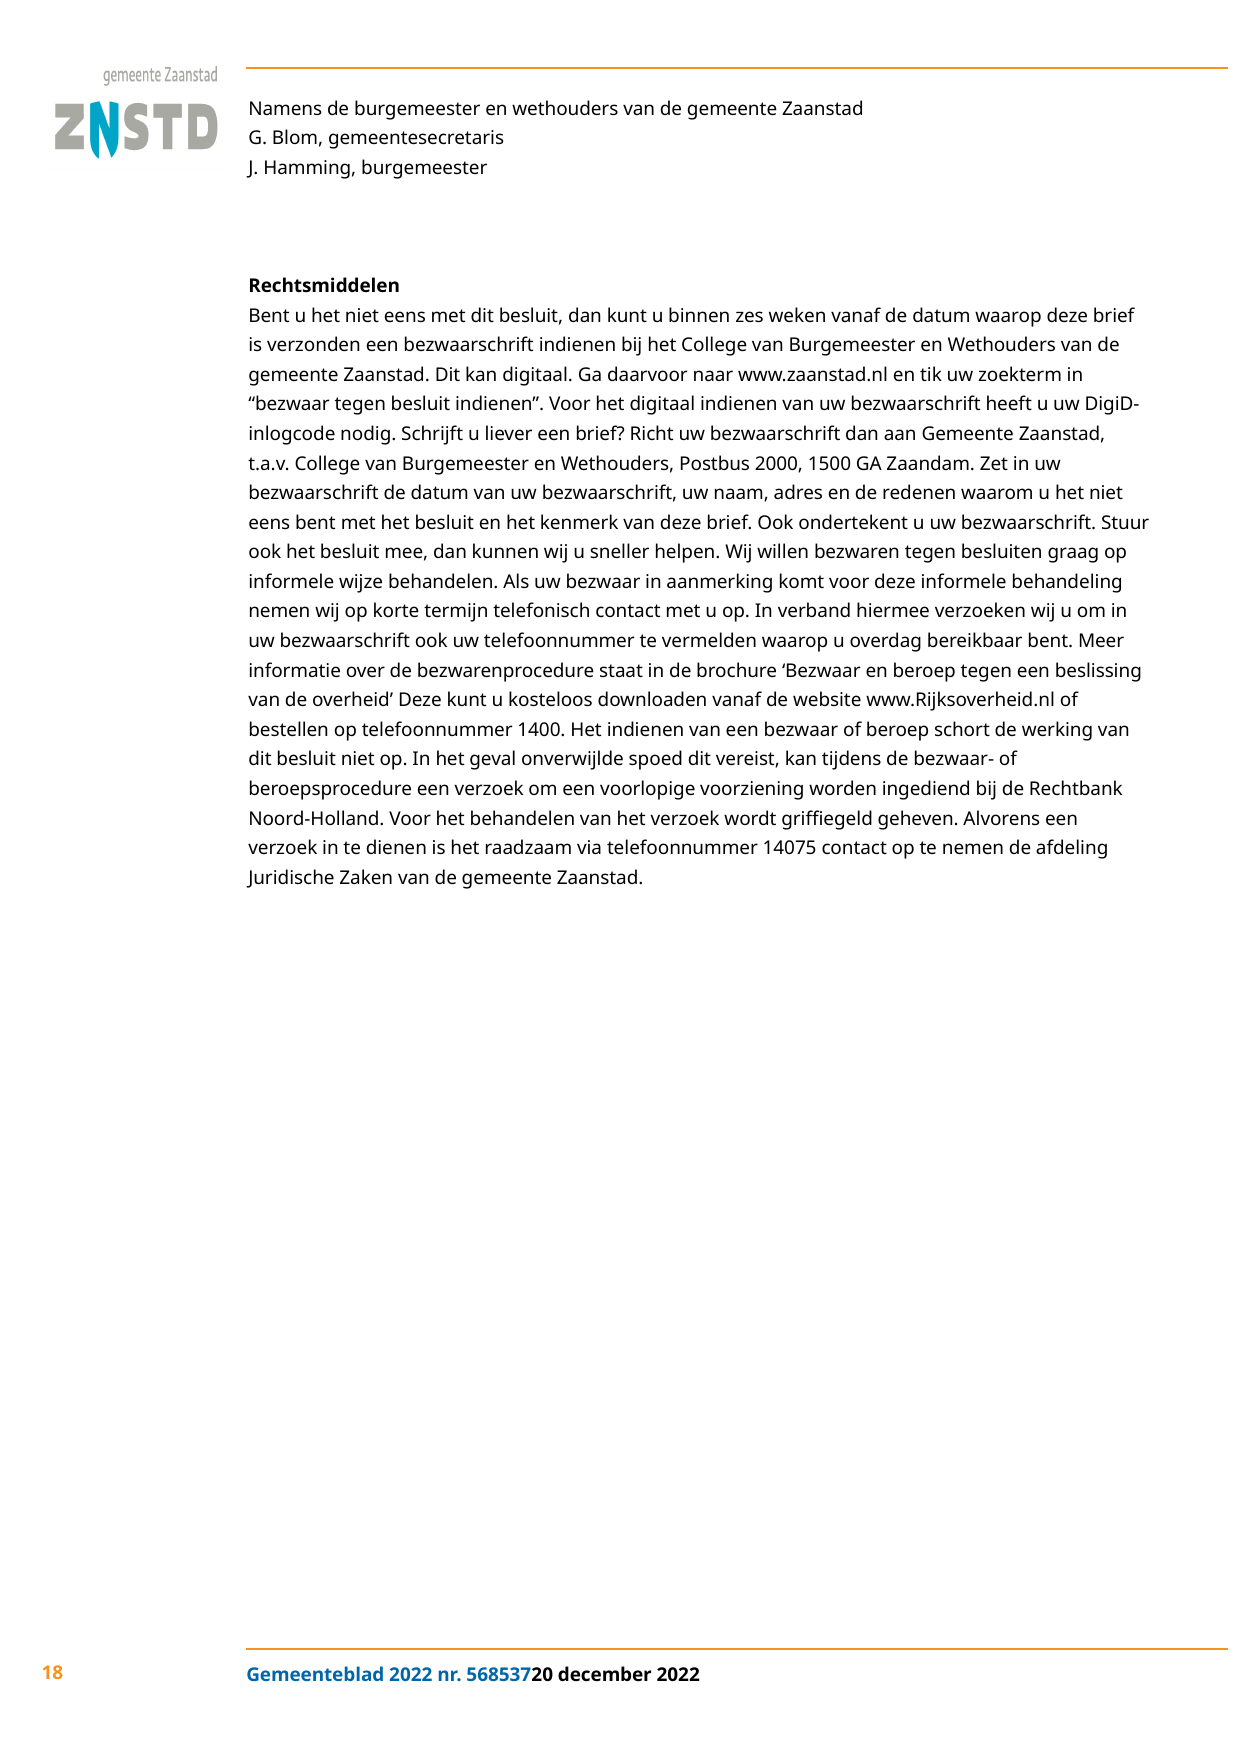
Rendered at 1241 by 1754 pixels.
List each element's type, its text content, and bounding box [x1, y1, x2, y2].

text Namens de burgemeester en wethouders van de gemeente Zaanstad [248, 95, 1152, 121]
text G. Blom, gemeentesecretaris [248, 124, 1152, 150]
text J. Hamming, burgemeester [248, 154, 1152, 180]
text Bent u het niet eens met dit besluit, dan kunt u binnen zes weken vanaf de datum waarop deze brief is verzonden een bezwaarschrift indienen bij het College van Burgemeester en Wethouders van de gemeente Zaanstad. Dit kan digitaal. Ga daarvoor naar www.zaanstad.nl en tik uw zoekterm in “bezwaar tegen besluit indienen”. Voor het digitaal indienen van uw bezwaarschrift heeft u uw DigiD-inlogcode nodig. Schrijft u liever een brief? Richt uw bezwaarschrift dan aan Gemeente Zaanstad, t.a.v. College van Burgemeester en Wethouders, Postbus 2000, 1500 GA Zaandam. Zet in uw bezwaarschrift de datum van uw bezwaarschrift, uw naam, adres en de redenen waarom u het niet eens bent met het besluit en het kenmerk van deze brief. Ook ondertekent u uw bezwaarschrift. Stuur ook het besluit mee, dan kunnen wij u sneller helpen. Wij willen bezwaren tegen besluiten graag op informele wijze behandelen. Als uw bezwaar in aanmerking komt voor deze informele behandeling nemen wij op korte termijn telefonisch contact met u op. In verband hiermee verzoeken wij u om in uw bezwaarschrift ook uw telefoonnummer te vermelden waarop u overdag bereikbaar bent. Meer informatie over de bezwarenprocedure staat in de brochure ‘Bezwaar en beroep tegen een beslissing van de overheid’ Deze kunt u kosteloos downloaden vanaf de website www.Rijksoverheid.nl of bestellen op telefoonnummer 1400. Het indienen van een bezwaar of beroep schort de werking van dit besluit niet op. In het geval onverwijlde spoed dit vereist, kan tijdens de bezwaar- of beroepsprocedure een verzoek om een voorlopige voorziening worden ingediend bij de Rechtbank Noord-Holland. Voor het behandelen van het verzoek wordt griffiegeld geheven. Alvorens een verzoek in te dienen is het raadzaam via telefoonnummer 14075 contact op te nemen de afdeling Juridische Zaken van de gemeente Zaanstad. [248, 302, 1152, 890]
picture [41, 47, 231, 172]
text Rechtsmiddelen [248, 272, 1152, 298]
